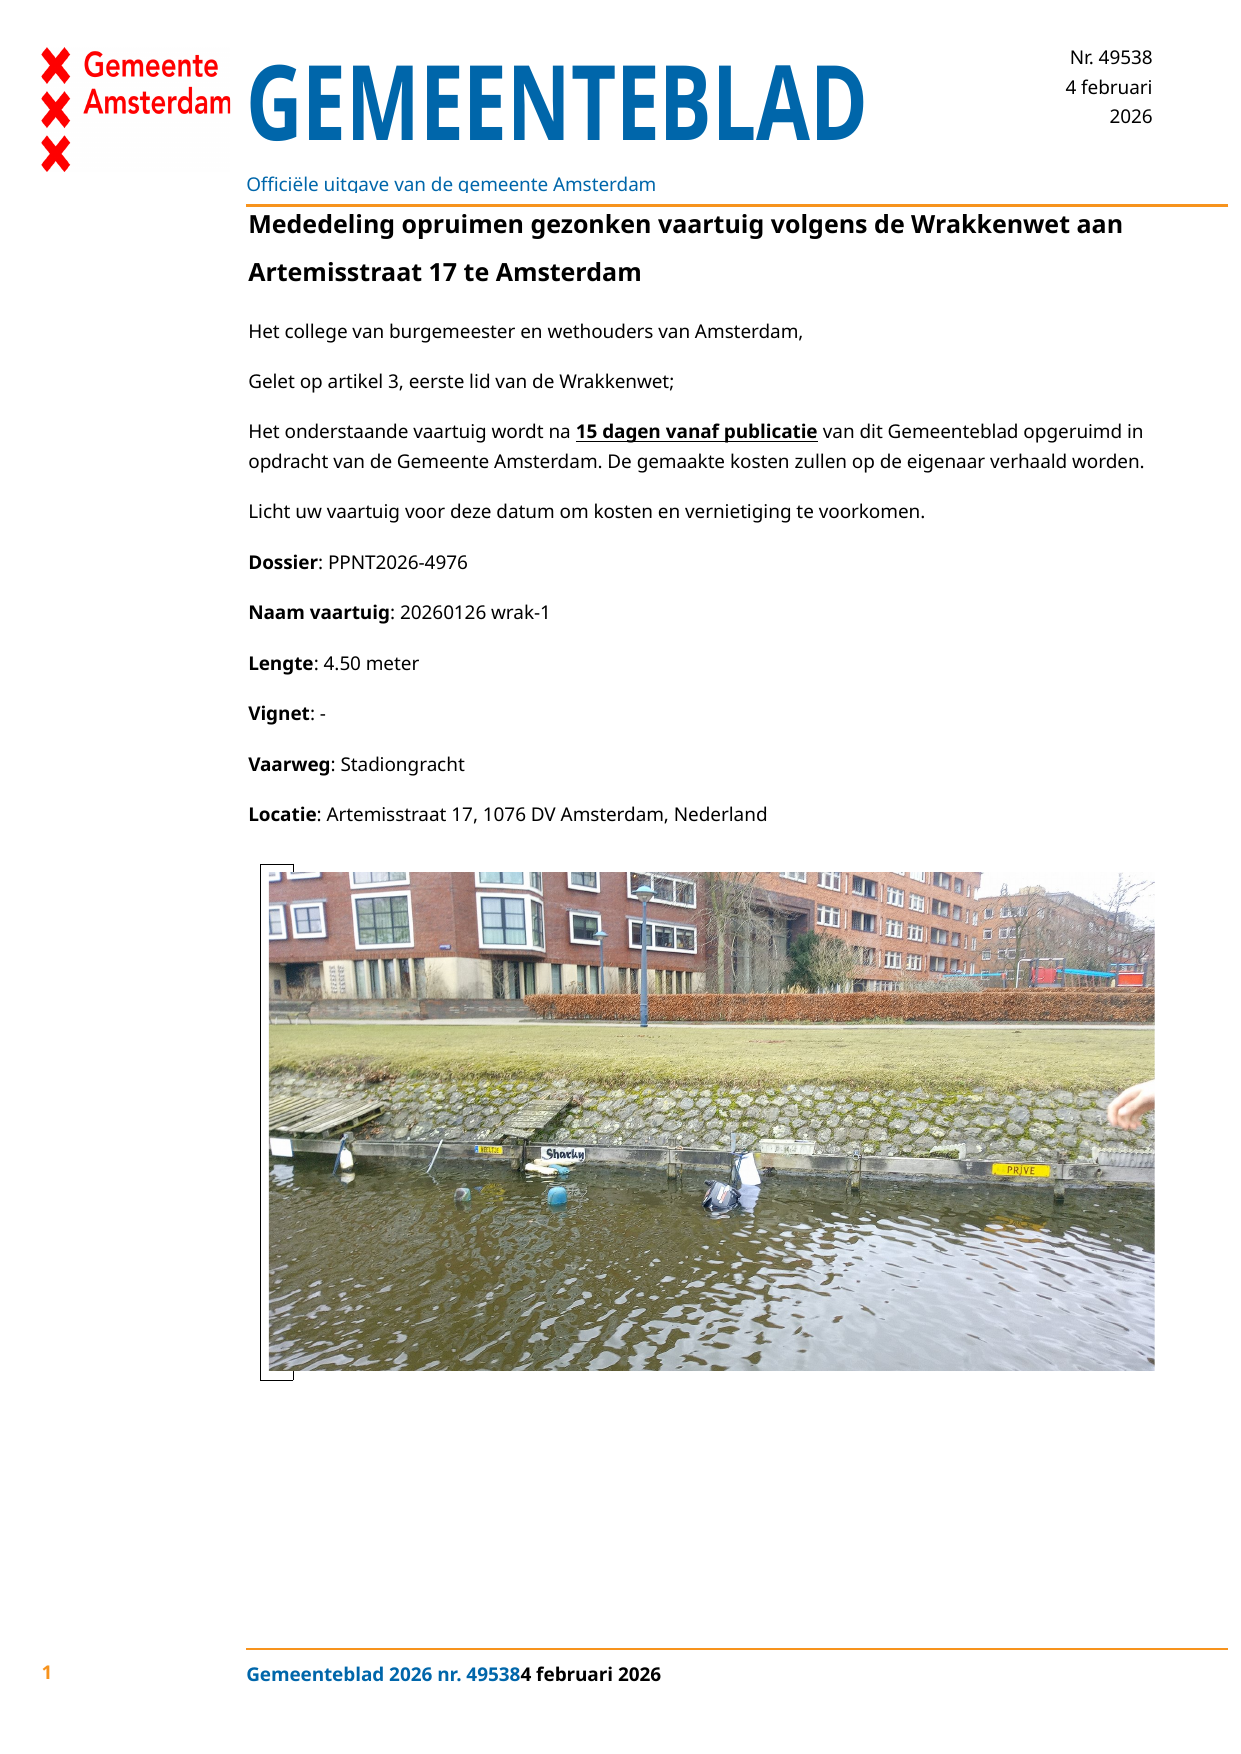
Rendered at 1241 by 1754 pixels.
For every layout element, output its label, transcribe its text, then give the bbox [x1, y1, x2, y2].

text Lengte: 4.50 meter [248, 650, 1152, 676]
picture [268, 872, 1155, 1371]
text Gelet op artikel 3, eerste lid van de Wrakkenwet; [248, 368, 1152, 394]
text Vaarweg: Stadiongracht [248, 751, 1152, 777]
text Locatie: Artemisstraat 17, 1076 DV Amsterdam, Nederland [248, 801, 1152, 827]
text Het college van burgemeester en wethouders van Amsterdam, [248, 318, 1152, 344]
text Licht uw vaartuig voor deze datum om kosten en vernietiging te voorkomen. [248, 499, 1152, 524]
text Dossier: PPNT2026-4976 [248, 549, 1152, 575]
picture [41, 47, 231, 172]
text Naam vaartuig: 20260126 wrak-1 [248, 599, 1152, 625]
text Vignet: - [248, 700, 1152, 726]
text Het onderstaande vaartuig wordt na 15 dagen vanaf publicatie van dit Gemeenteblad opgeruimd in opdracht van de Gemeente Amsterdam. De gemaakte kosten zullen op de eigenaar verhaald worden. [248, 419, 1152, 474]
text Mededeling opruimen gezonken vaartuig volgens de Wrakkenwet aan Artemisstraat 17 te Amsterdam [248, 207, 1152, 288]
